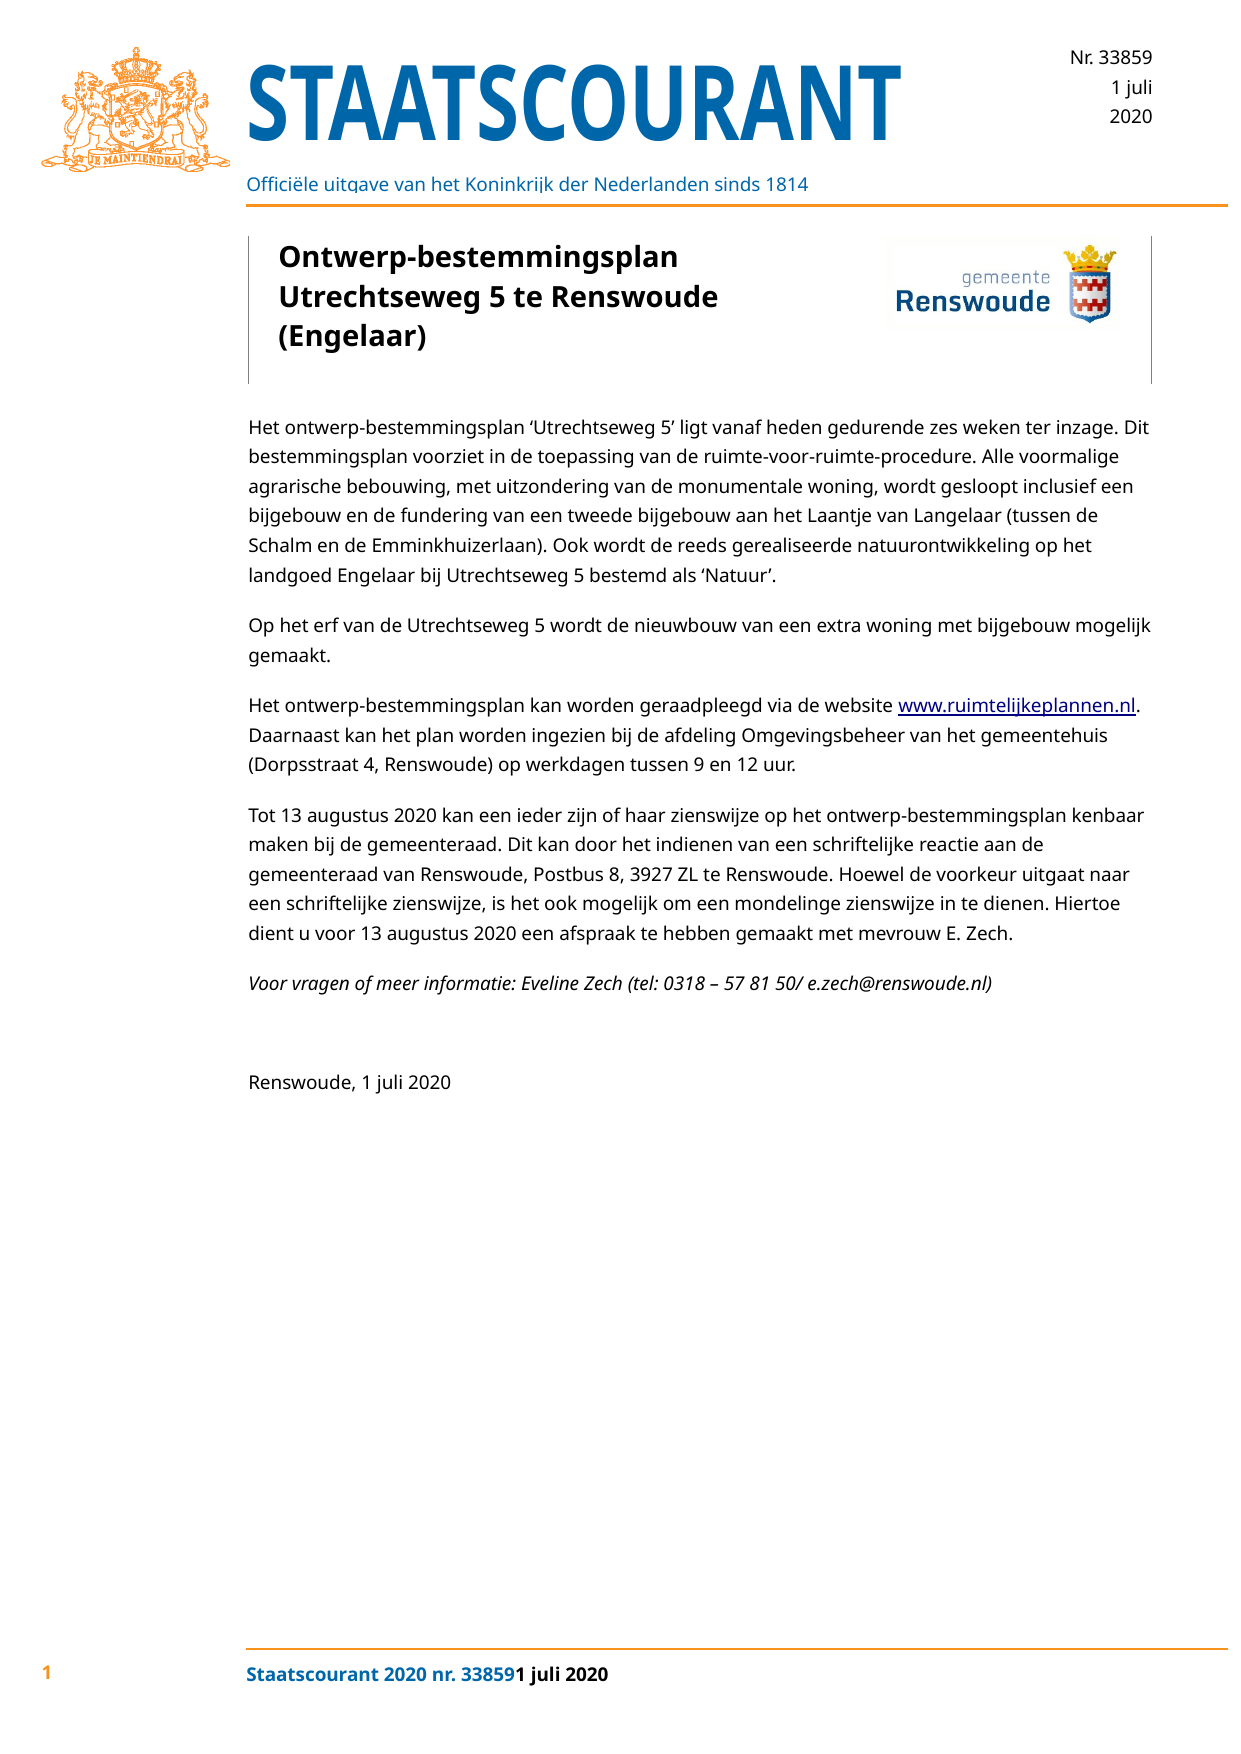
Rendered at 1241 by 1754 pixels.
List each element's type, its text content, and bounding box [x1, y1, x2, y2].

text Voor vragen of meer informatie: Eveline Zech (tel: 0318 – 57 81 50/ e.zech@renswoude.nl) [248, 971, 1152, 996]
picture [41, 47, 231, 172]
text Het ontwerp-bestemmingsplan kan worden geraadpleegd via de website www.ruimtelijkeplannen.nl. Daarnaast kan het plan worden ingezien bij de afdeling Omgevingsbeheer van het gemeentehuis (Dorpsstraat 4, Renswoude) op werkdagen tussen 9 en 12 uur. [248, 692, 1152, 777]
text Het ontwerp-bestemmingsplan ‘Utrechtseweg 5’ ligt vanaf heden gedurende zes weken ter inzage. Dit bestemmingsplan voorziet in de toepassing van de ruimte-voor-ruimte-procedure. Alle voormalige agrarische bebouwing, met uitzondering van de monumentale woning, wordt gesloopt inclusief een bijgebouw en de fundering van een tweede bijgebouw aan het Laantje van Langelaar (tussen de Schalm en de Emminkhuizerlaan). Ook wordt de reeds gerealiseerde natuurontwikkeling op het landgoed Engelaar bij Utrechtseweg 5 bestemd als ‘Natuur’. [248, 414, 1152, 588]
text Tot 13 augustus 2020 kan een ieder zijn of haar zienswijze op het ontwerp-bestemmingsplan kenbaar maken bij de gemeenteraad. Dit kan door het indienen van een schriftelijke reactie aan de gemeenteraad van Renswoude, Postbus 8, 3927 ZL te Renswoude. Hoewel de voorkeur uitgaat naar een schriftelijke zienswijze, is het ook mogelijk om een mondelinge zienswijze in te dienen. Hiertoe dient u voor 13 augustus 2020 een afspraak te hebben gemaakt met mevrouw E. Zech. [248, 802, 1152, 946]
picture [882, 236, 1119, 330]
text Renswoude, 1 juli 2020 [248, 1069, 1152, 1094]
table_header Ontwerp-bestemmingsplan Utrechtseweg 5 te Renswoude (Engelaar) [249, 236, 850, 384]
table_header [850, 330, 1151, 384]
table_header [850, 236, 882, 329]
table_header [1119, 236, 1151, 329]
text Op het erf van de Utrechtseweg 5 wordt de nieuwbouw van een extra woning met bijgebouw mogelijk gemaakt. [248, 612, 1152, 668]
